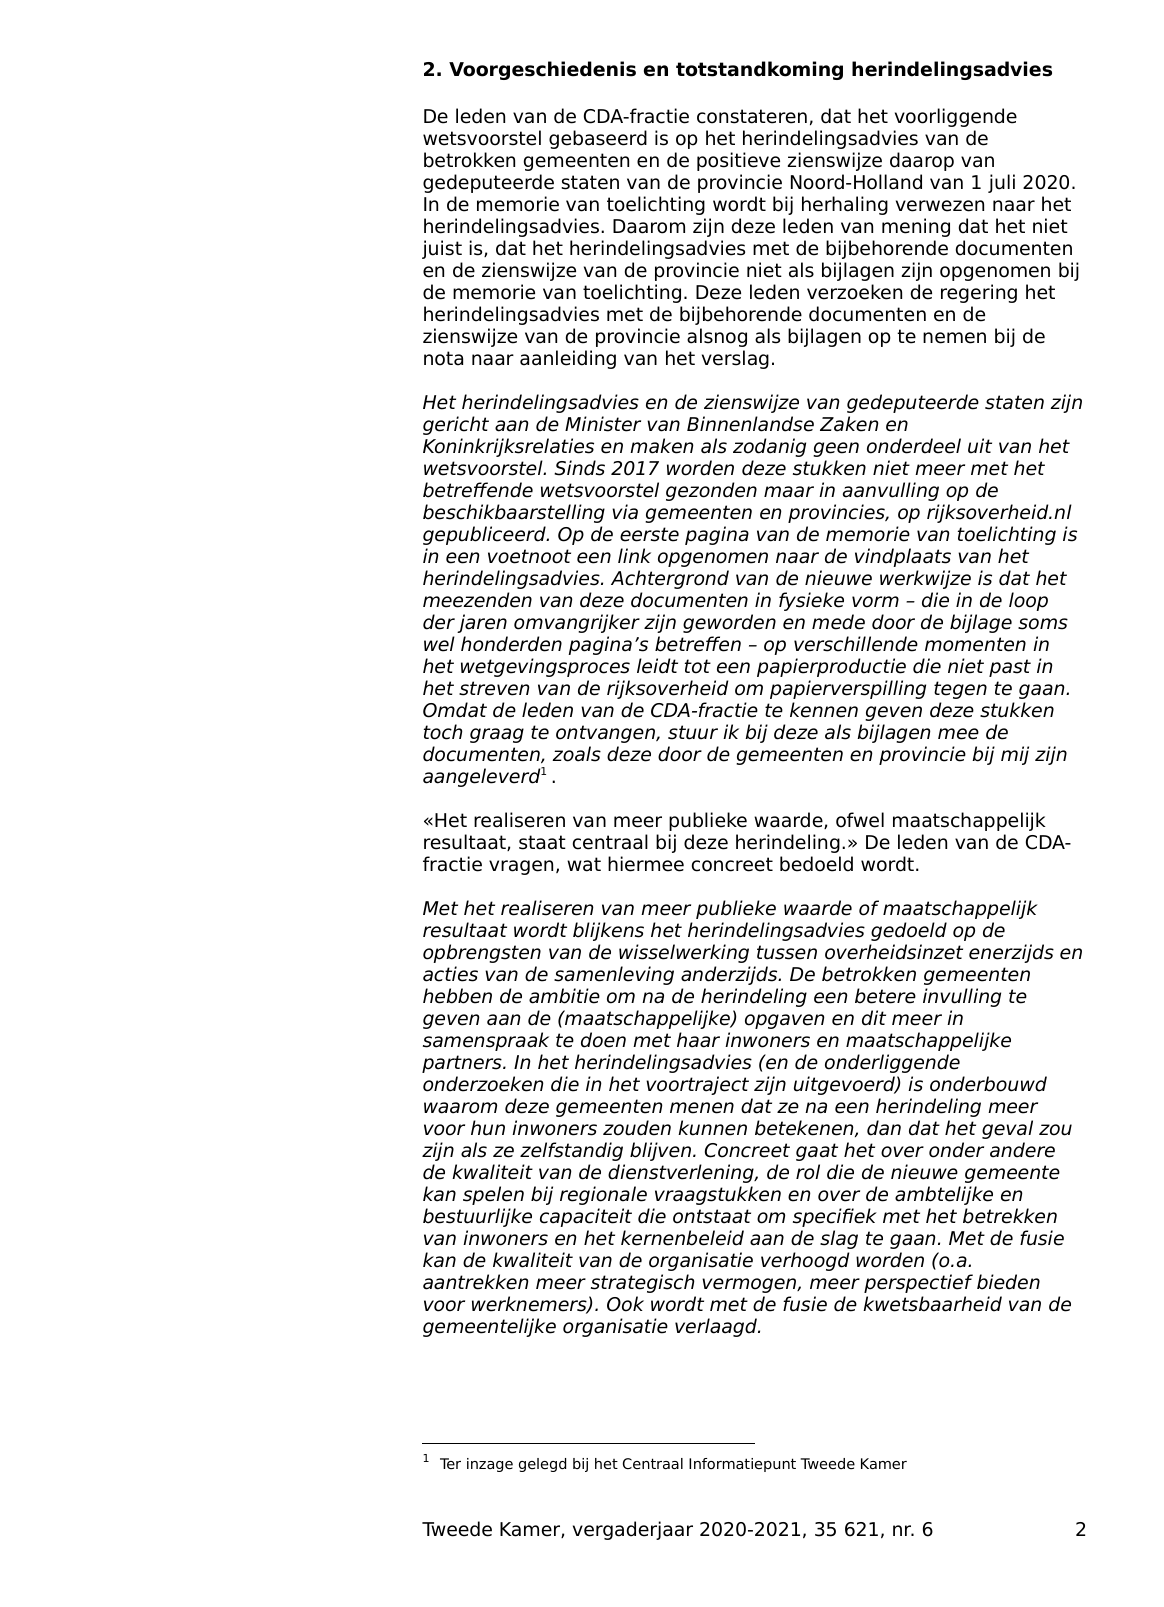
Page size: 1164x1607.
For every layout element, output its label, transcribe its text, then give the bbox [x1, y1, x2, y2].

subtitle 2. Voorgeschiedenis en totstandkoming herindelingsadvies [422, 59, 1087, 81]
text «Het realiseren van meer publieke waarde, ofwel maatschappelijk resultaat, staat centraal bij deze herindeling.» De leden van de CDA-fractie vragen, wat hiermee concreet bedoeld wordt. [422, 810, 1087, 876]
text Met het realiseren van meer publieke waarde of maatschappelijk resultaat wordt blijkens het herindelingsadvies gedoeld op de opbrengsten van de wisselwerking tussen overheidsinzet enerzijds en acties van de samenleving anderzijds. De betrokken gemeenten hebben de ambitie om na de herindeling een betere invulling te geven aan de (maatschappelijke) opgaven en dit meer in samenspraak te doen met haar inwoners en maatschappelijke partners. In het herindelingsadvies (en de onderliggende onderzoeken die in het voortraject zijn uitgevoerd) is onderbouwd waarom deze gemeenten menen dat ze na een herindeling meer voor hun inwoners zouden kunnen betekenen, dan dat het geval zou zijn als ze zelfstandig blijven. Concreet gaat het over onder andere de kwaliteit van de dienstverlening, de rol die de nieuwe gemeente kan spelen bij regionale vraagstukken en over de ambtelijke en bestuurlijke capaciteit die ontstaat om specifiek met het betrekken van inwoners en het kernenbeleid aan de slag te gaan. Met de fusie kan de kwaliteit van de organisatie verhoogd worden (o.a. aantrekken meer strategisch vermogen, meer perspectief bieden voor werknemers). Ook wordt met de fusie de kwetsbaarheid van de gemeentelijke organisatie verlaagd. [422, 898, 1087, 1337]
text Ter inzage gelegd bij het Centraal Informatiepunt Tweede Kamer [422, 1452, 1087, 1474]
text De leden van de CDA-fractie constateren, dat het voorliggende wetsvoorstel gebaseerd is op het herindelingsadvies van de betrokken gemeenten en de positieve zienswijze daarop van gedeputeerde staten van de provincie Noord-Holland van 1 juli 2020. In de memorie van toelichting wordt bij herhaling verwezen naar het herindelingsadvies. Daarom zijn deze leden van mening dat het niet juist is, dat het herindelingsadvies met de bijbehorende documenten en de zienswijze van de provincie niet als bijlagen zijn opgenomen bij de memorie van toelichting. Deze leden verzoeken de regering het herindelingsadvies met de bijbehorende documenten en de zienswijze van de provincie alsnog als bijlagen op te nemen bij de nota naar aanleiding van het verslag. [422, 106, 1087, 370]
text Het herindelingsadvies en de zienswijze van gedeputeerde staten zijn gericht aan de Minister van Binnenlandse Zaken en Koninkrijksrelaties en maken als zodanig geen onderdeel uit van het wetsvoorstel. Sinds 2017 worden deze stukken niet meer met het betreffende wetsvoorstel gezonden maar in aanvulling op de beschikbaarstelling via gemeenten en provincies, op rijksoverheid.nl gepubliceerd. Op de eerste pagina van de memorie van toelichting is in een voetnoot een link opgenomen naar de vindplaats van het herindelingsadvies. Achtergrond van de nieuwe werkwijze is dat het meezenden van deze documenten in fysieke vorm – die in de loop der jaren omvangrijker zijn geworden en mede door de bijlage soms wel honderden pagina’s betreffen – op verschillende momenten in het wetgevingsproces leidt tot een papierproductie die niet past in het streven van de rijksoverheid om papierverspilling tegen te gaan. Omdat de leden van de CDA-fractie te kennen geven deze stukken toch graag te ontvangen, stuur ik bij deze als bijlagen mee de documenten, zoals deze door de gemeenten en provincie bij mij zijn aangeleverd. [422, 392, 1087, 788]
